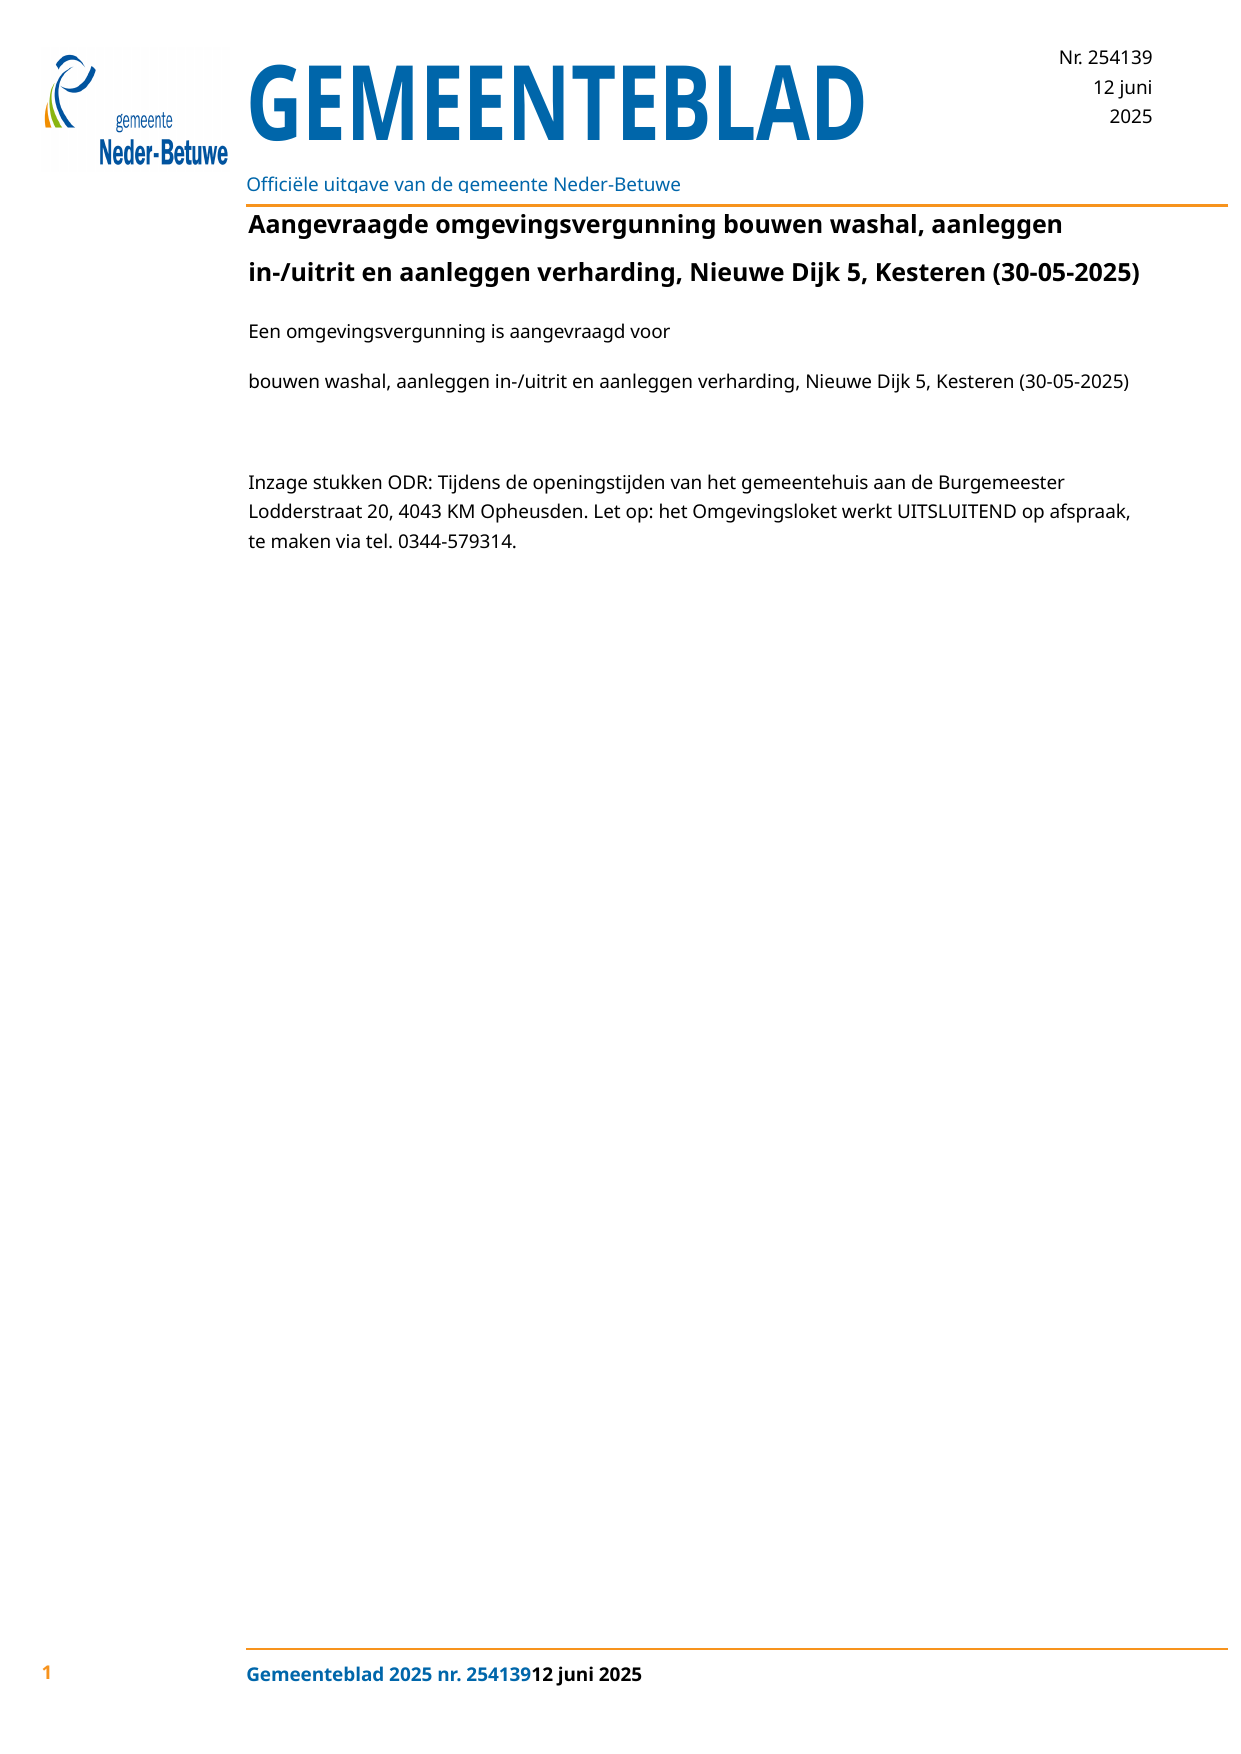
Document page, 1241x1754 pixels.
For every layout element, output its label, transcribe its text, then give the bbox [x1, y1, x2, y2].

text bouwen washal, aanleggen in-/uitrit en aanleggen verharding, Nieuwe Dijk 5, Kesteren (30-05-2025) [248, 368, 1152, 394]
picture [41, 47, 231, 172]
text Een omgevingsvergunning is aangevraagd voor [248, 318, 1152, 344]
text Inzage stukken ODR: Tijdens de openingstijden van het gemeentehuis aan de Burgemeester Lodderstraat 20, 4043 KM Opheusden. Let op: het Omgevingsloket werkt UITSLUITEND op afspraak, te maken via tel. 0344-579314. [248, 469, 1152, 554]
text Aangevraagde omgevingsvergunning bouwen washal, aanleggen in-/uitrit en aanleggen verharding, Nieuwe Dijk 5, Kesteren (30-05-2025) [248, 207, 1152, 288]
